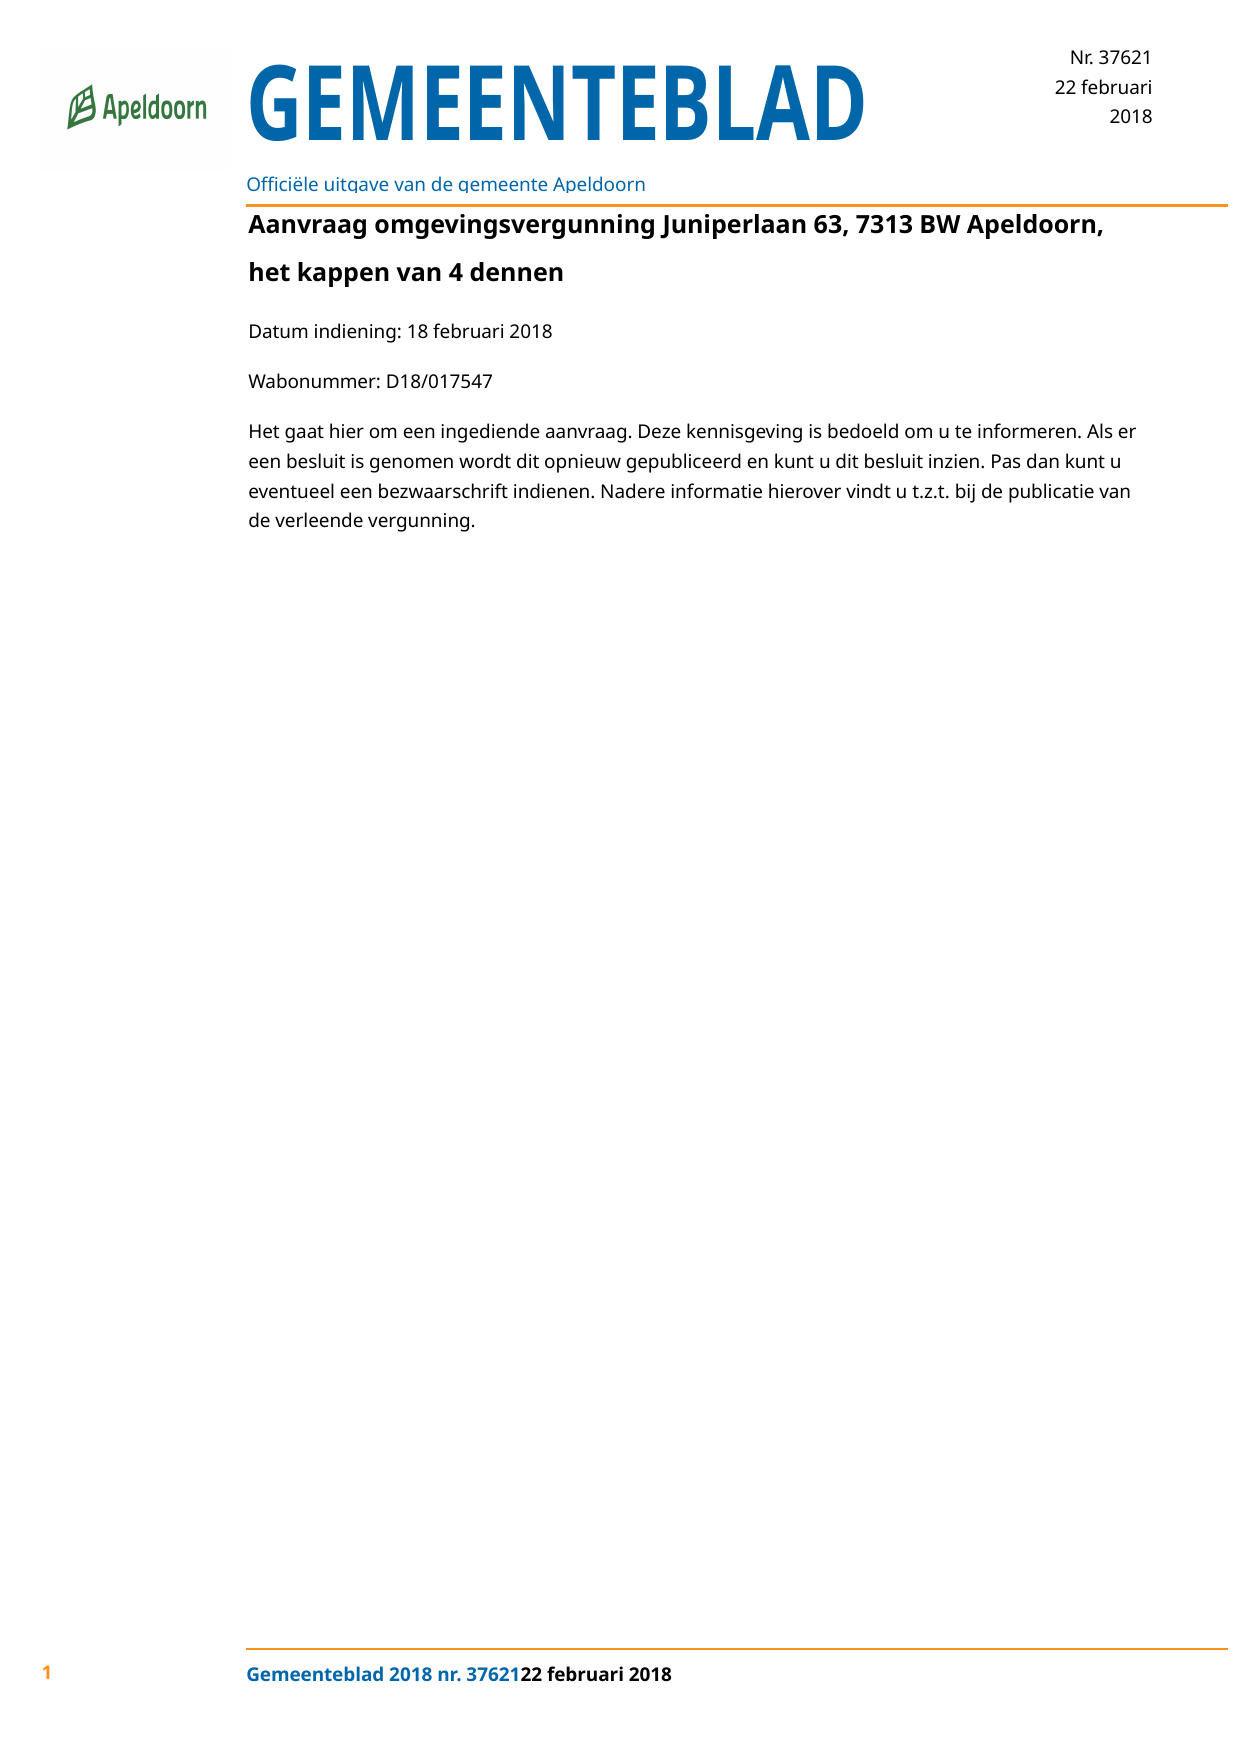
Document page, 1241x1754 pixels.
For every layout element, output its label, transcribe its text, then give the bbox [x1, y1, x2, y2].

picture [41, 47, 231, 172]
text Datum indiening: 18 februari 2018 [248, 318, 1152, 344]
text Het gaat hier om een ingediende aanvraag. Deze kennisgeving is bedoeld om u te informeren. Als er een besluit is genomen wordt dit opnieuw gepubliceerd en kunt u dit besluit inzien. Pas dan kunt u eventueel een bezwaarschrift indienen. Nadere informatie hierover vindt u t.z.t. bij de publicatie van de verleende vergunning. [248, 419, 1152, 533]
text Aanvraag omgevingsvergunning Juniperlaan 63, 7313 BW Apeldoorn, het kappen van 4 dennen [248, 207, 1152, 288]
text Wabonummer: D18/017547 [248, 368, 1152, 394]
